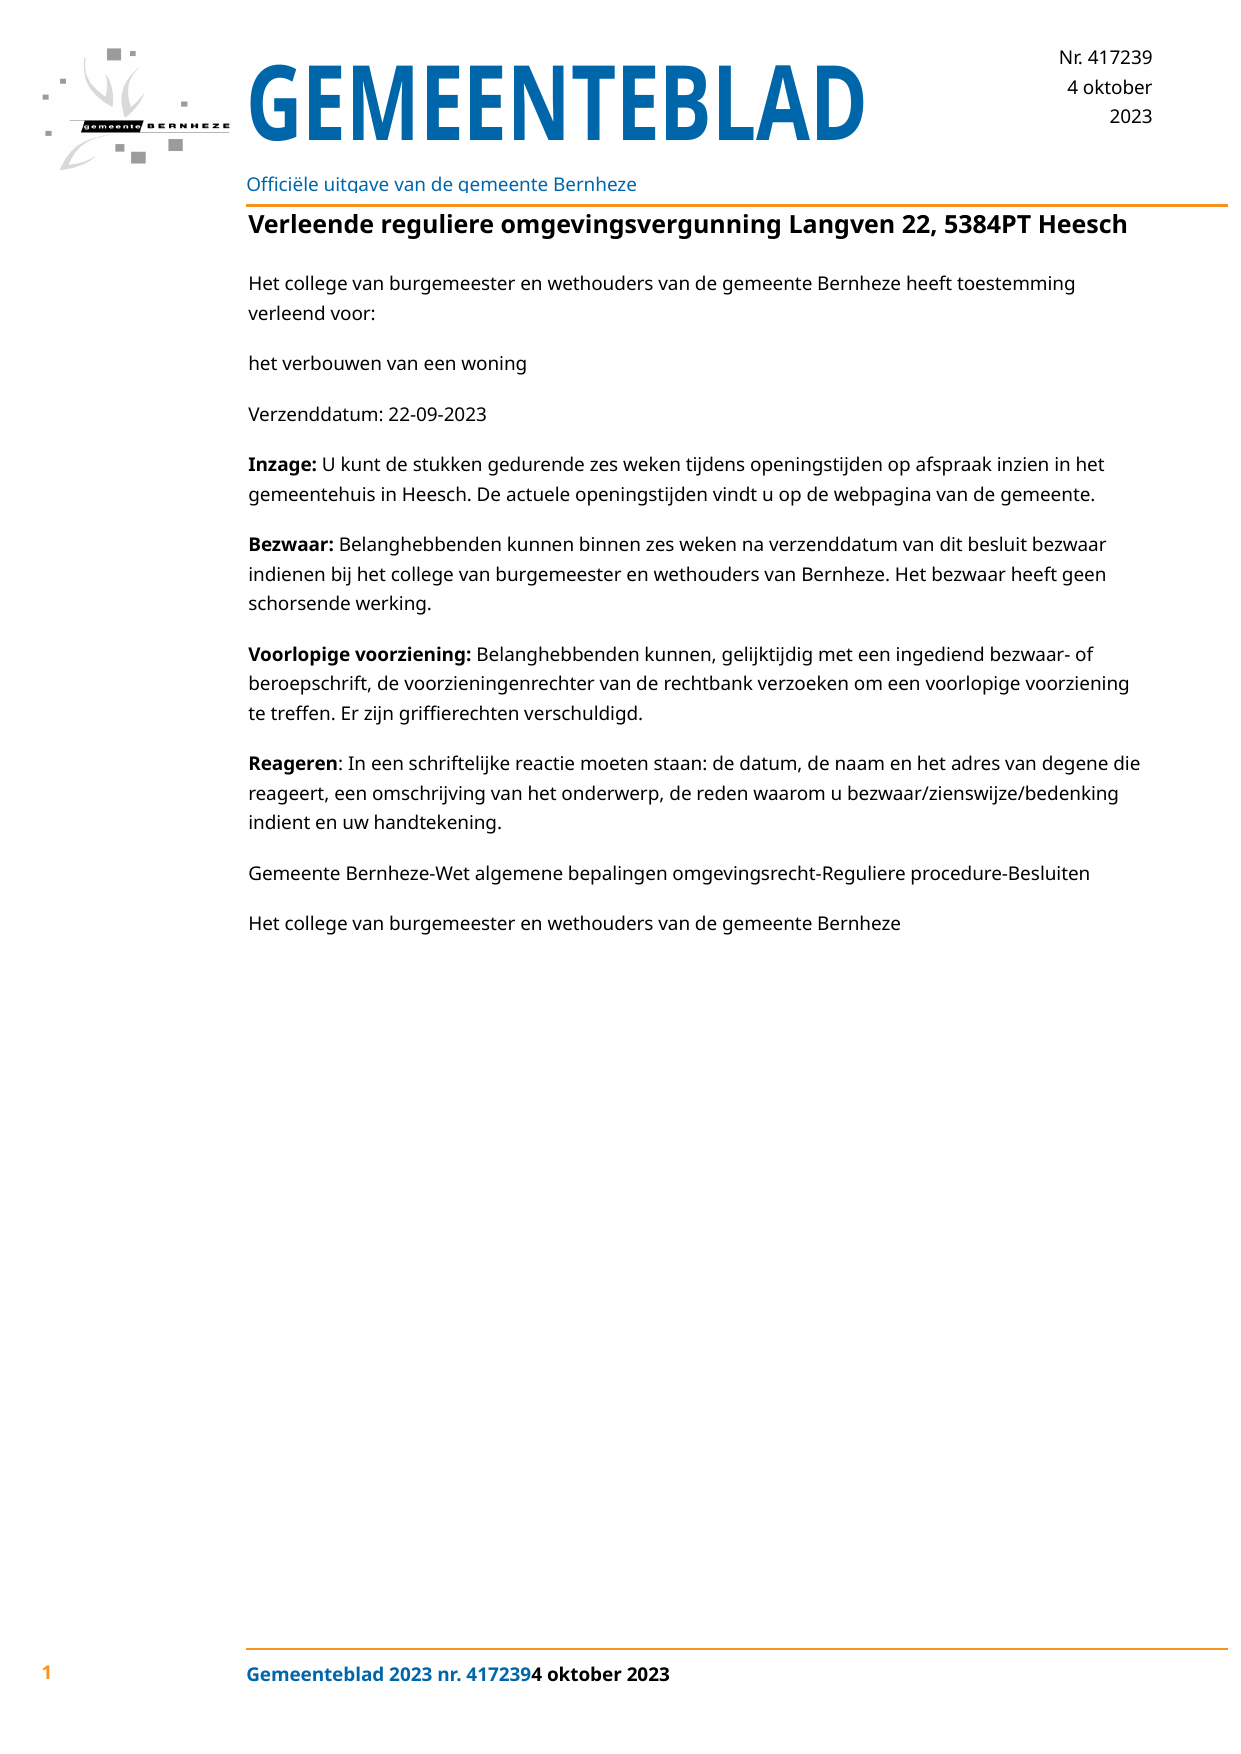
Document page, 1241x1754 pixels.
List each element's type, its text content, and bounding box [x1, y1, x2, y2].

text Inzage: U kunt de stukken gedurende zes weken tijdens openingstijden op afspraak inzien in het gemeentehuis in Heesch. De actuele openingstijden vindt u op de webpagina van de gemeente. [248, 451, 1152, 506]
picture [41, 47, 231, 172]
text Verleende reguliere omgevingsvergunning Langven 22, 5384PT Heesch [248, 207, 1152, 241]
text Gemeente Bernheze-Wet algemene bepalingen omgevingsrecht-Reguliere procedure-Besluiten [248, 860, 1152, 886]
text Verzenddatum: 22-09-2023 [248, 401, 1152, 426]
text Het college van burgemeester en wethouders van de gemeente Bernheze heeft toestemming verleend voor: [248, 270, 1152, 326]
text Voorlopige voorziening: Belanghebbenden kunnen, gelijktijdig met een ingediend bezwaar- of beroepschrift, de voorzieningenrechter van de rechtbank verzoeken om een voorlopige voorziening te treffen. Er zijn griffierechten verschuldigd. [248, 641, 1152, 726]
text Reageren: In een schriftelijke reactie moeten staan: de datum, de naam en het adres van degene die reageert, een omschrijving van het onderwerp, de reden waarom u bezwaar/zienswijze/bedenking indient en uw handtekening. [248, 750, 1152, 835]
text Bezwaar: Belanghebbenden kunnen binnen zes weken na verzenddatum van dit besluit bezwaar indienen bij het college van burgemeester en wethouders van Bernheze. Het bezwaar heeft geen schorsende werking. [248, 531, 1152, 616]
text het verbouwen van een woning [248, 350, 1152, 376]
text Het college van burgemeester en wethouders van de gemeente Bernheze [248, 910, 1152, 936]
